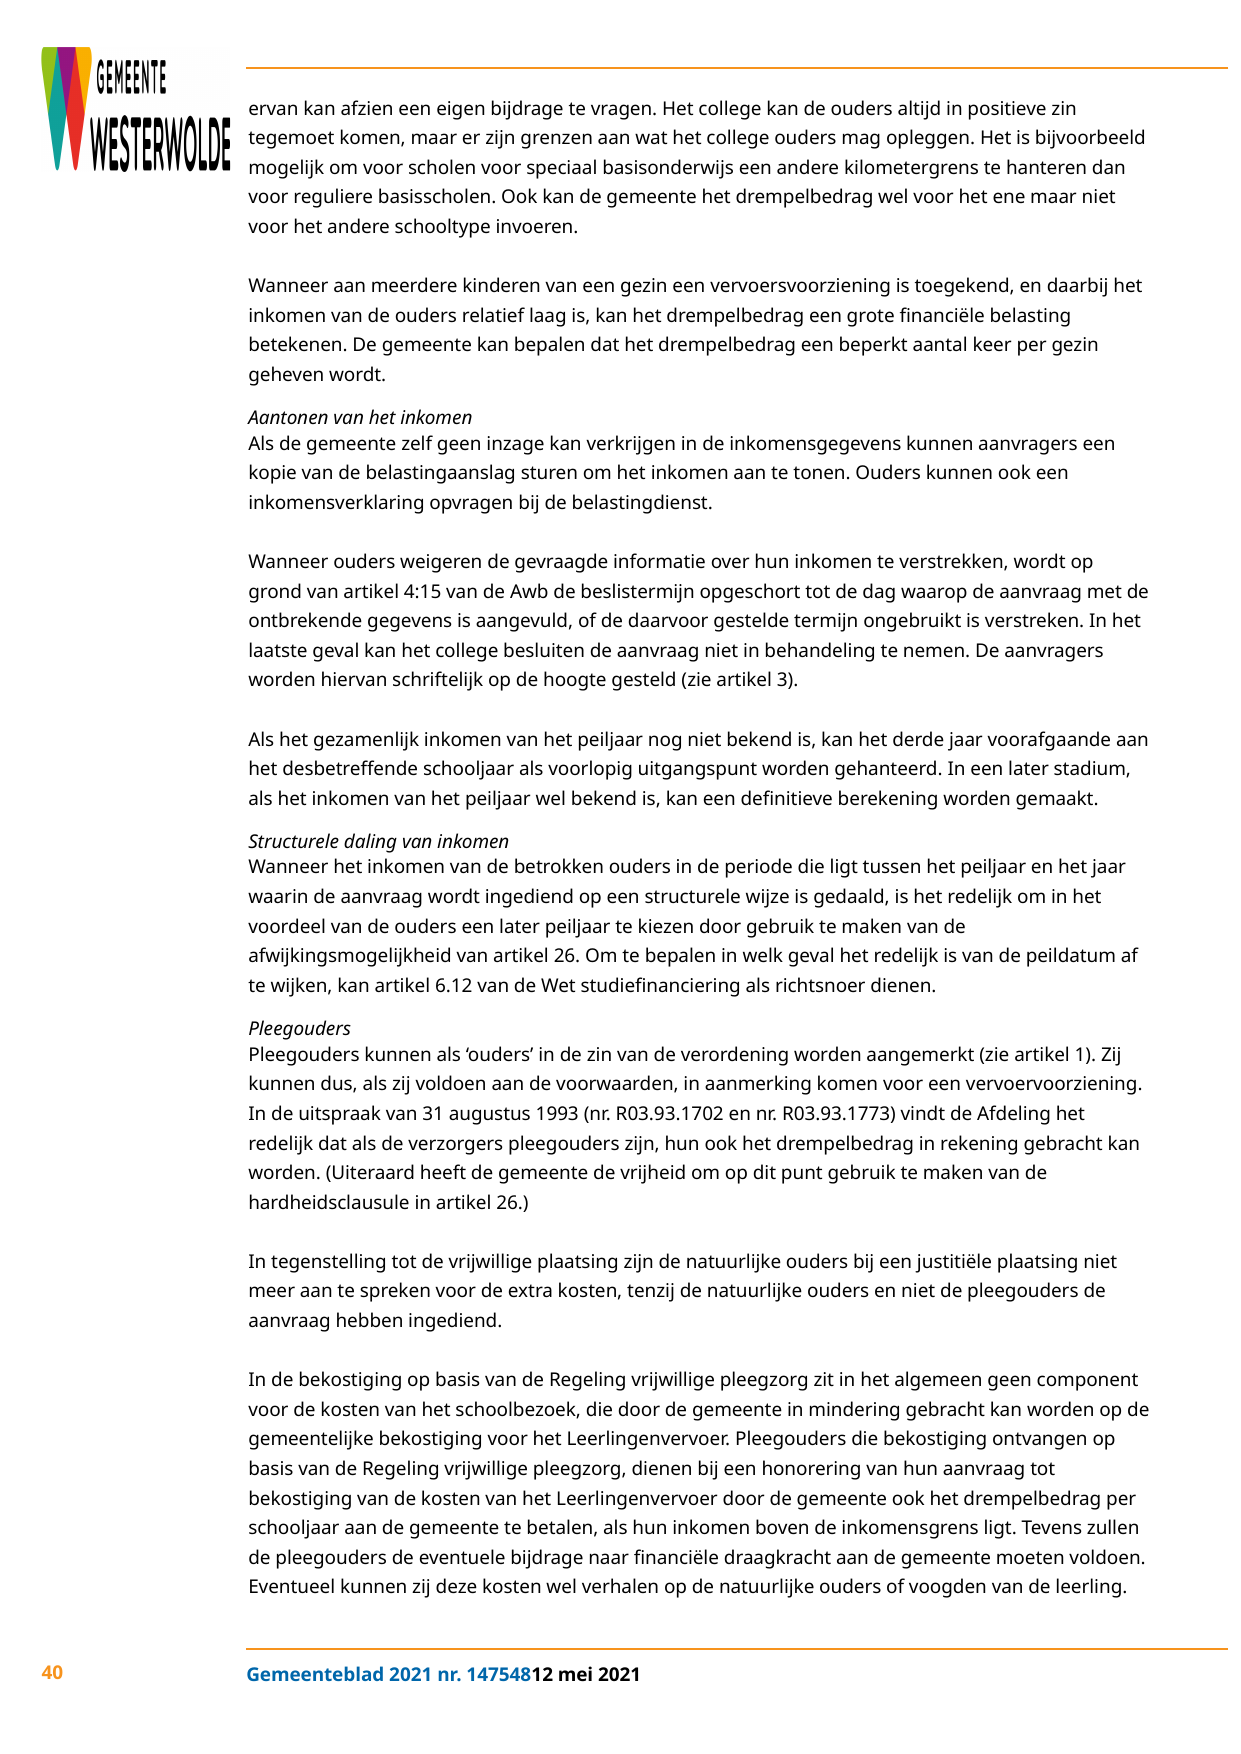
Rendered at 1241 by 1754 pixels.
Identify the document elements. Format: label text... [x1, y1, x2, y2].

text Als de gemeente zelf geen inzage kan verkrijgen in de inkomensgegevens kunnen aanvragers een kopie van de belastingaanslag sturen om het inkomen aan te tonen. Ouders kunnen ook een inkomensverklaring opvragen bij de belastingdienst. [248, 430, 1152, 515]
text In tegenstelling tot de vrijwillige plaatsing zijn de natuurlijke ouders bij een justitiële plaatsing niet meer aan te spreken voor de extra kosten, tenzij de natuurlijke ouders en niet de pleegouders de aanvraag hebben ingediend. [248, 1248, 1152, 1333]
text Wanneer ouders weigeren de gevraagde informatie over hun inkomen te verstrekken, wordt op grond van artikel 4:15 van de Awb de beslistermijn opgeschort tot de dag waarop de aanvraag met de ontbrekende gegevens is aangevuld, of de daarvoor gestelde termijn ongebruikt is verstreken. In het laatste geval kan het college besluiten de aanvraag niet in behandeling te nemen. De aanvragers worden hiervan schriftelijk op de hoogte gesteld (zie artikel 3). [248, 548, 1152, 692]
text In de bekostiging op basis van de Regeling vrijwillige pleegzorg zit in het algemeen geen component voor de kosten van het schoolbezoek, die door de gemeente in mindering gebracht kan worden op de gemeentelijke bekostiging voor het Leerlingenvervoer. Pleegouders die bekostiging ontvangen op basis van de Regeling vrijwillige pleegzorg, dienen bij een honorering van hun aanvraag tot bekostiging van de kosten van het Leerlingenvervoer door de gemeente ook het drempelbedrag per schooljaar aan de gemeente te betalen, als hun inkomen boven de inkomensgrens ligt. Tevens zullen de pleegouders de eventuele bijdrage naar financiële draagkracht aan de gemeente moeten voldoen. Eventueel kunnen zij deze kosten wel verhalen op de natuurlijke ouders of voogden van de leerling. [248, 1366, 1152, 1599]
text Pleegouders [248, 1015, 1152, 1041]
text Aantonen van het inkomen [248, 404, 1152, 430]
text Wanneer aan meerdere kinderen van een gezin een vervoersvoorziening is toegekend, en daarbij het inkomen van de ouders relatief laag is, kan het drempelbedrag een grote financiële belasting betekenen. De gemeente kan bepalen dat het drempelbedrag een beperkt aantal keer per gezin geheven wordt. [248, 272, 1152, 387]
picture [41, 47, 231, 172]
text Als het gezamenlijk inkomen van het peiljaar nog niet bekend is, kan het derde jaar voorafgaande aan het desbetreffende schooljaar als voorlopig uitgangspunt worden gehanteerd. In een later stadium, als het inkomen van het peiljaar wel bekend is, kan een definitieve berekening worden gemaakt. [248, 726, 1152, 811]
text Structurele daling van inkomen [248, 828, 1152, 854]
text Pleegouders kunnen als ‘ouders’ in de zin van de verordening worden aangemerkt (zie artikel 1). Zij kunnen dus, als zij voldoen aan de voorwaarden, in aanmerking komen voor een vervoervoorziening. In de uitspraak van 31 augustus 1993 (nr. R03.93.1702 en nr. R03.93.1773) vindt de Afdeling het redelijk dat als de verzorgers pleegouders zijn, hun ook het drempelbedrag in rekening gebracht kan worden. (Uiteraard heeft de gemeente de vrijheid om op dit punt gebruik te maken van de hardheidsclausule in artikel 26.) [248, 1041, 1152, 1214]
text Wanneer het inkomen van de betrokken ouders in de periode die ligt tussen het peiljaar en het jaar waarin de aanvraag wordt ingediend op een structurele wijze is gedaald, is het redelijk om in het voordeel van de ouders een later peiljaar te kiezen door gebruik te maken van de afwijkingsmogelijkheid van artikel 26. Om te bepalen in welk geval het redelijk is van de peildatum af te wijken, kan artikel 6.12 van de Wet studiefinanciering als richtsnoer dienen. [248, 854, 1152, 998]
text ervan kan afzien een eigen bijdrage te vragen. Het college kan de ouders altijd in positieve zin tegemoet komen, maar er zijn grenzen aan wat het college ouders mag opleggen. Het is bijvoorbeeld mogelijk om voor scholen voor speciaal basisonderwijs een andere kilometergrens te hanteren dan voor reguliere basisscholen. Ook kan de gemeente het drempelbedrag wel voor het ene maar niet voor het andere schooltype invoeren. [248, 95, 1152, 239]
